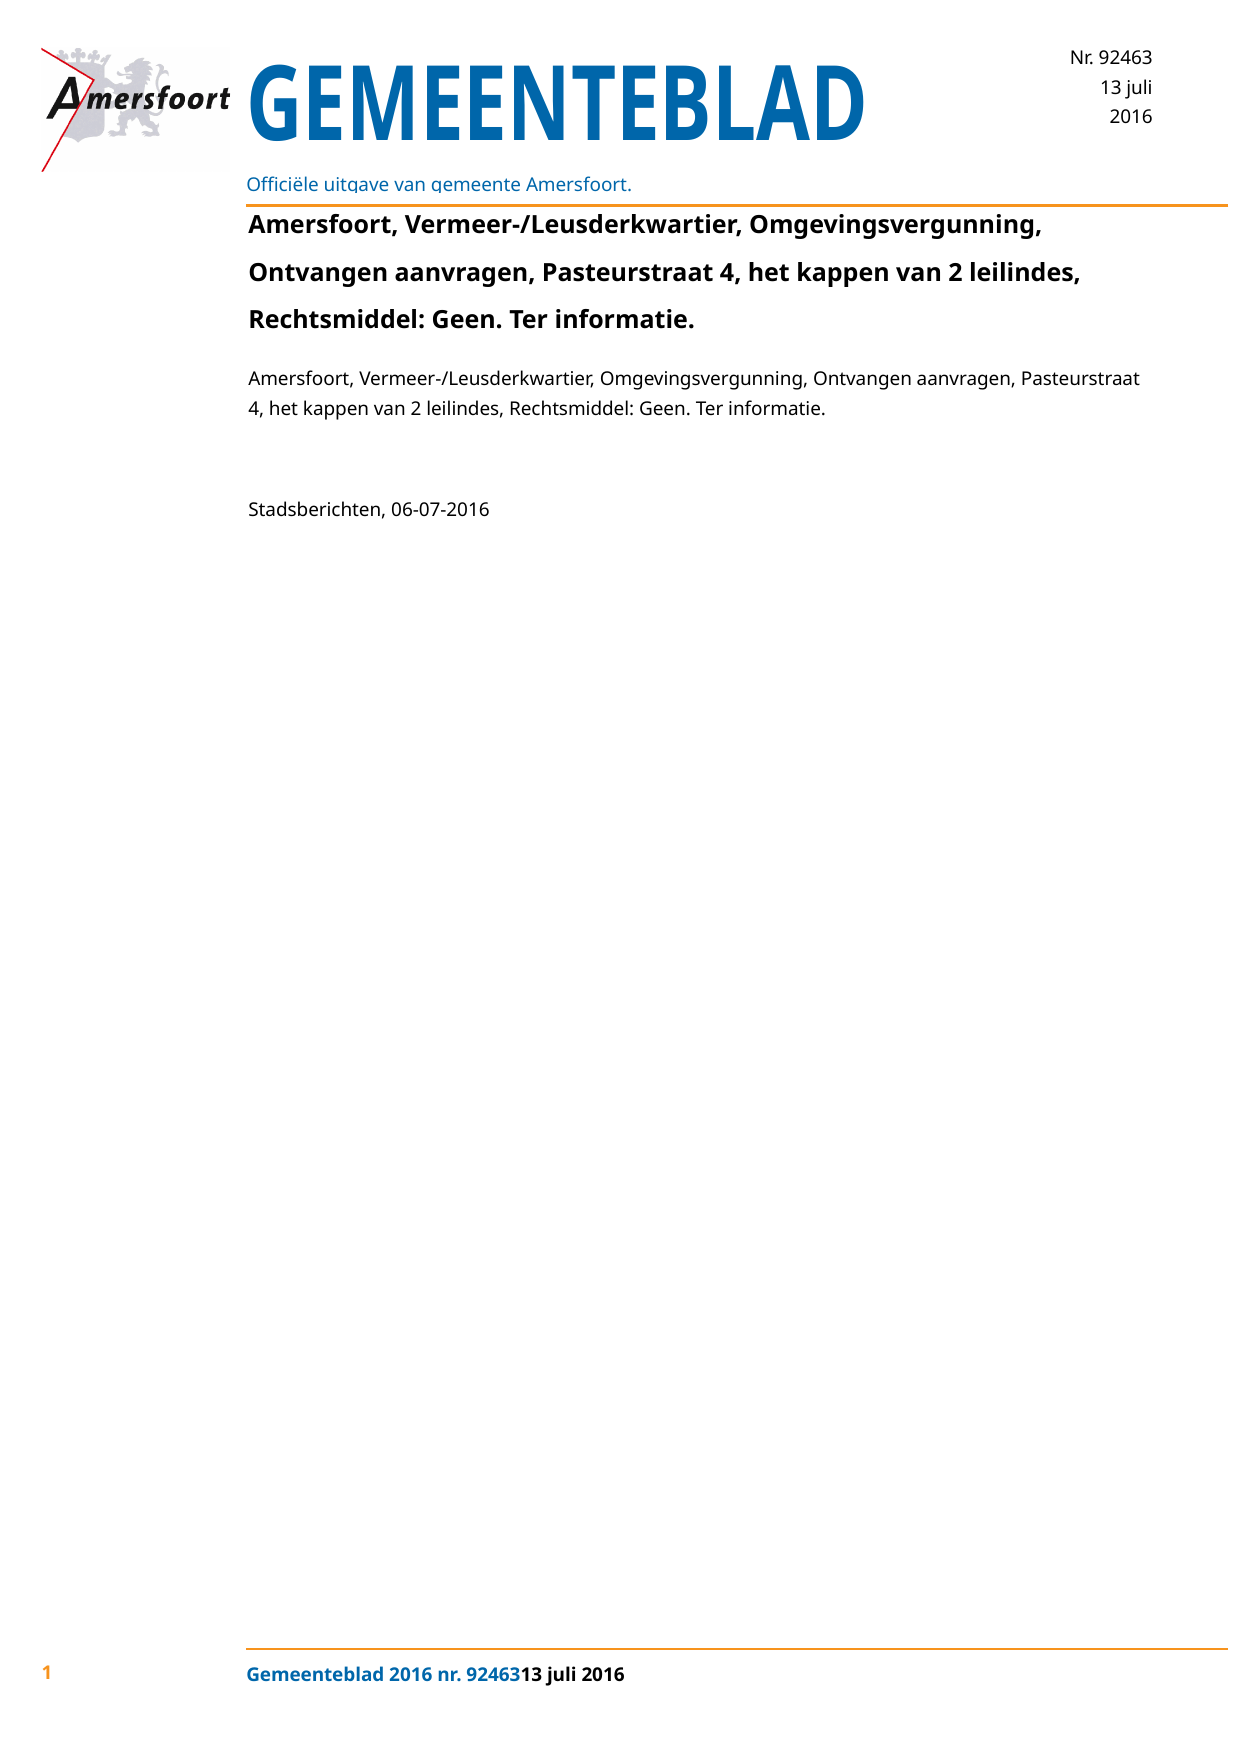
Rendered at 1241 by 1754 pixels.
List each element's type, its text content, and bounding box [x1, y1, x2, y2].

text Stadsberichten, 06-07-2016 [248, 496, 1152, 522]
text Amersfoort, Vermeer-/Leusderkwartier, Omgevingsvergunning, Ontvangen aanvragen, Pasteurstraat 4, het kappen van 2 leilindes, Rechtsmiddel: Geen. Ter informatie. [248, 207, 1152, 336]
picture [41, 47, 231, 172]
text Amersfoort, Vermeer-/Leusderkwartier, Omgevingsvergunning, Ontvangen aanvragen, Pasteurstraat 4, het kappen van 2 leilindes, Rechtsmiddel: Geen. Ter informatie. [248, 366, 1152, 421]
